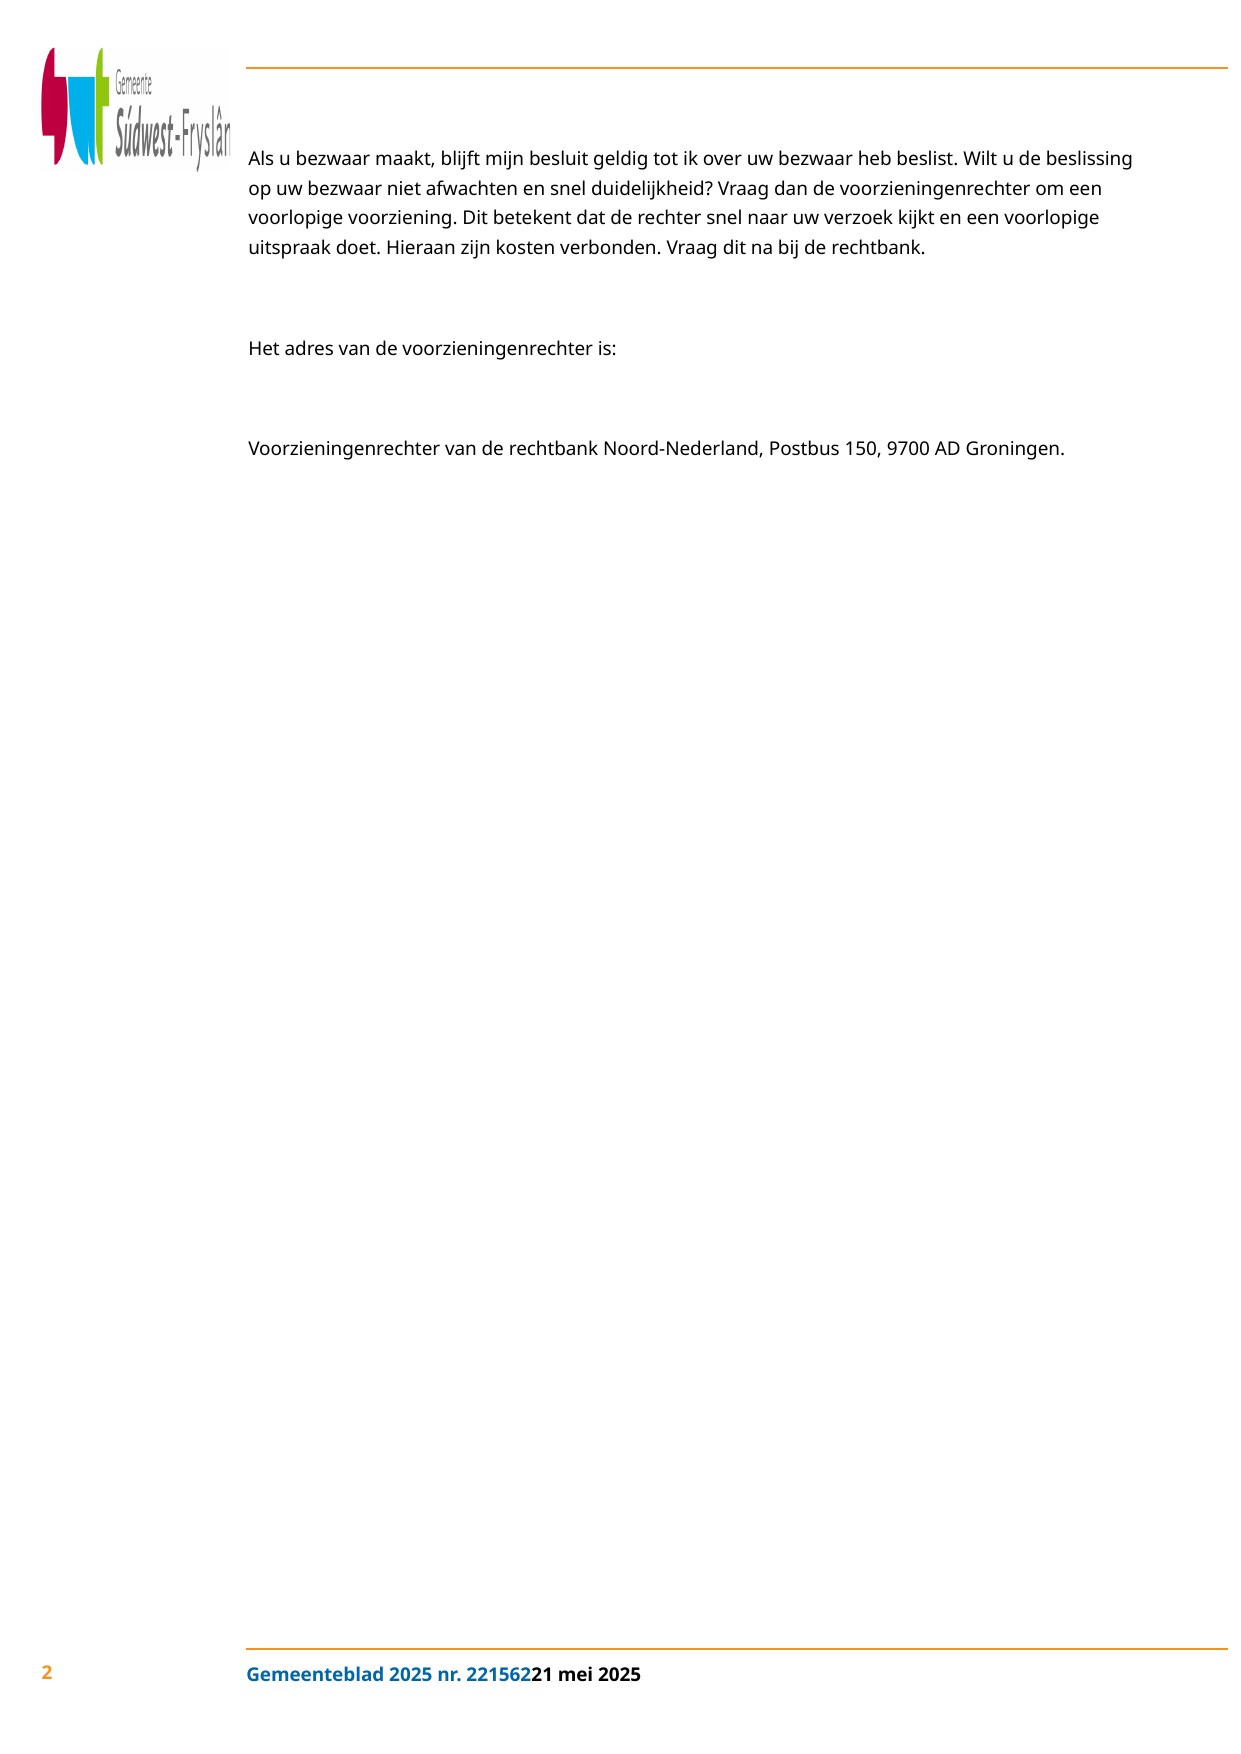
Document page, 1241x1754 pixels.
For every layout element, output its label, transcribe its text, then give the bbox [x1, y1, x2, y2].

text Voorzieningenrechter van de rechtbank Noord-Nederland, Postbus 150, 9700 AD Groningen. [248, 436, 1152, 461]
text Als u bezwaar maakt, blijft mijn besluit geldig tot ik over uw bezwaar heb beslist. Wilt u de beslissing op uw bezwaar niet afwachten en snel duidelijkheid? Vraag dan de voorzieningenrechter om een voorlopige voorziening. Dit betekent dat de rechter snel naar uw verzoek kijkt en een voorlopige uitspraak doet. Hieraan zijn kosten verbonden. Vraag dit na bij de rechtbank. [248, 145, 1152, 260]
picture [41, 47, 231, 172]
text Het adres van de voorzieningenrechter is: [248, 335, 1152, 361]
